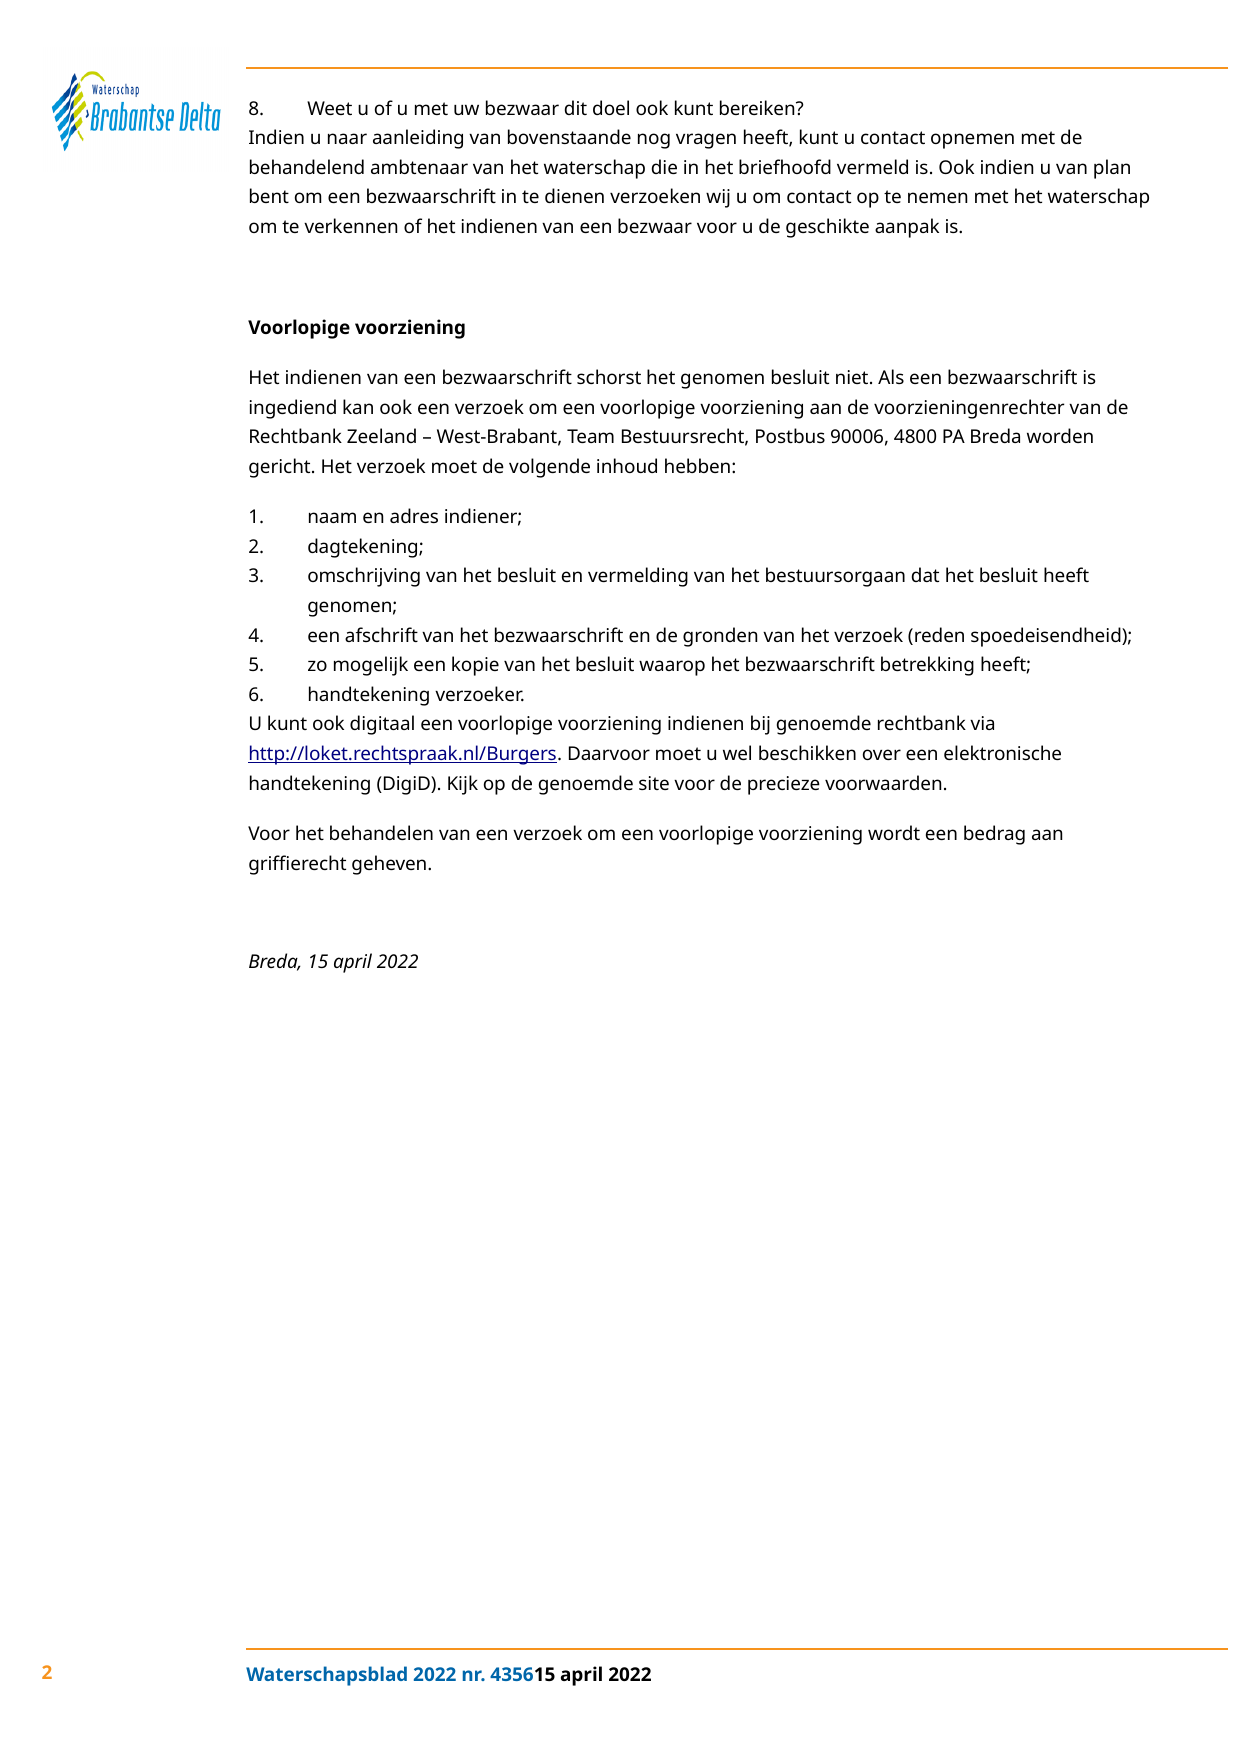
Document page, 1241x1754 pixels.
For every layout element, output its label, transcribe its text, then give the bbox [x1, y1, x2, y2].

text Voor het behandelen van een verzoek om een voorlopige voorziening wordt een bedrag aan griffierecht geheven. [248, 820, 1152, 876]
text Voorlopige voorziening [248, 314, 1152, 340]
text Breda, 15 april 2022 [248, 948, 1152, 974]
list Weet u of u met uw bezwaar dit doel ook kunt bereiken? [248, 95, 1152, 121]
text U kunt ook digitaal een voorlopige voorziening indienen bij genoemde rechtbank via http://loket.rechtspraak.nl/Burgers. Daarvoor moet u wel beschikken over een elektronische handtekening (DigiD). Kijk op de genoemde site voor de precieze voorwaarden. [248, 711, 1152, 796]
list zo mogelijk een kopie van het besluit waarop het bezwaarschrift betrekking heeft; [248, 651, 1152, 677]
picture [41, 47, 231, 172]
list dagtekening; [248, 533, 1152, 559]
list naam en adres indiener; [248, 503, 1152, 529]
list handtekening verzoeker. [248, 681, 1152, 707]
list omschrijving van het besluit en vermelding van het bestuursorgaan dat het besluit heeft genomen; [248, 563, 1152, 618]
list een afschrift van het bezwaarschrift en de gronden van het verzoek (reden spoedeisendheid); [248, 622, 1152, 648]
text Het indienen van een bezwaarschrift schorst het genomen besluit niet. Als een bezwaarschrift is ingediend kan ook een verzoek om een voorlopige voorziening aan de voorzieningenrechter van de Rechtbank Zeeland – West-Brabant, Team Bestuursrecht, Postbus 90006, 4800 PA Breda worden gericht. Het verzoek moet de volgende inhoud hebben: [248, 364, 1152, 479]
text Indien u naar aanleiding van bovenstaande nog vragen heeft, kunt u contact opnemen met de behandelend ambtenaar van het waterschap die in het briefhoofd vermeld is. Ook indien u van plan bent om een bezwaarschrift in te dienen verzoeken wij u om contact op te nemen met het waterschap om te verkennen of het indienen van een bezwaar voor u de geschikte aanpak is. [248, 124, 1152, 239]
